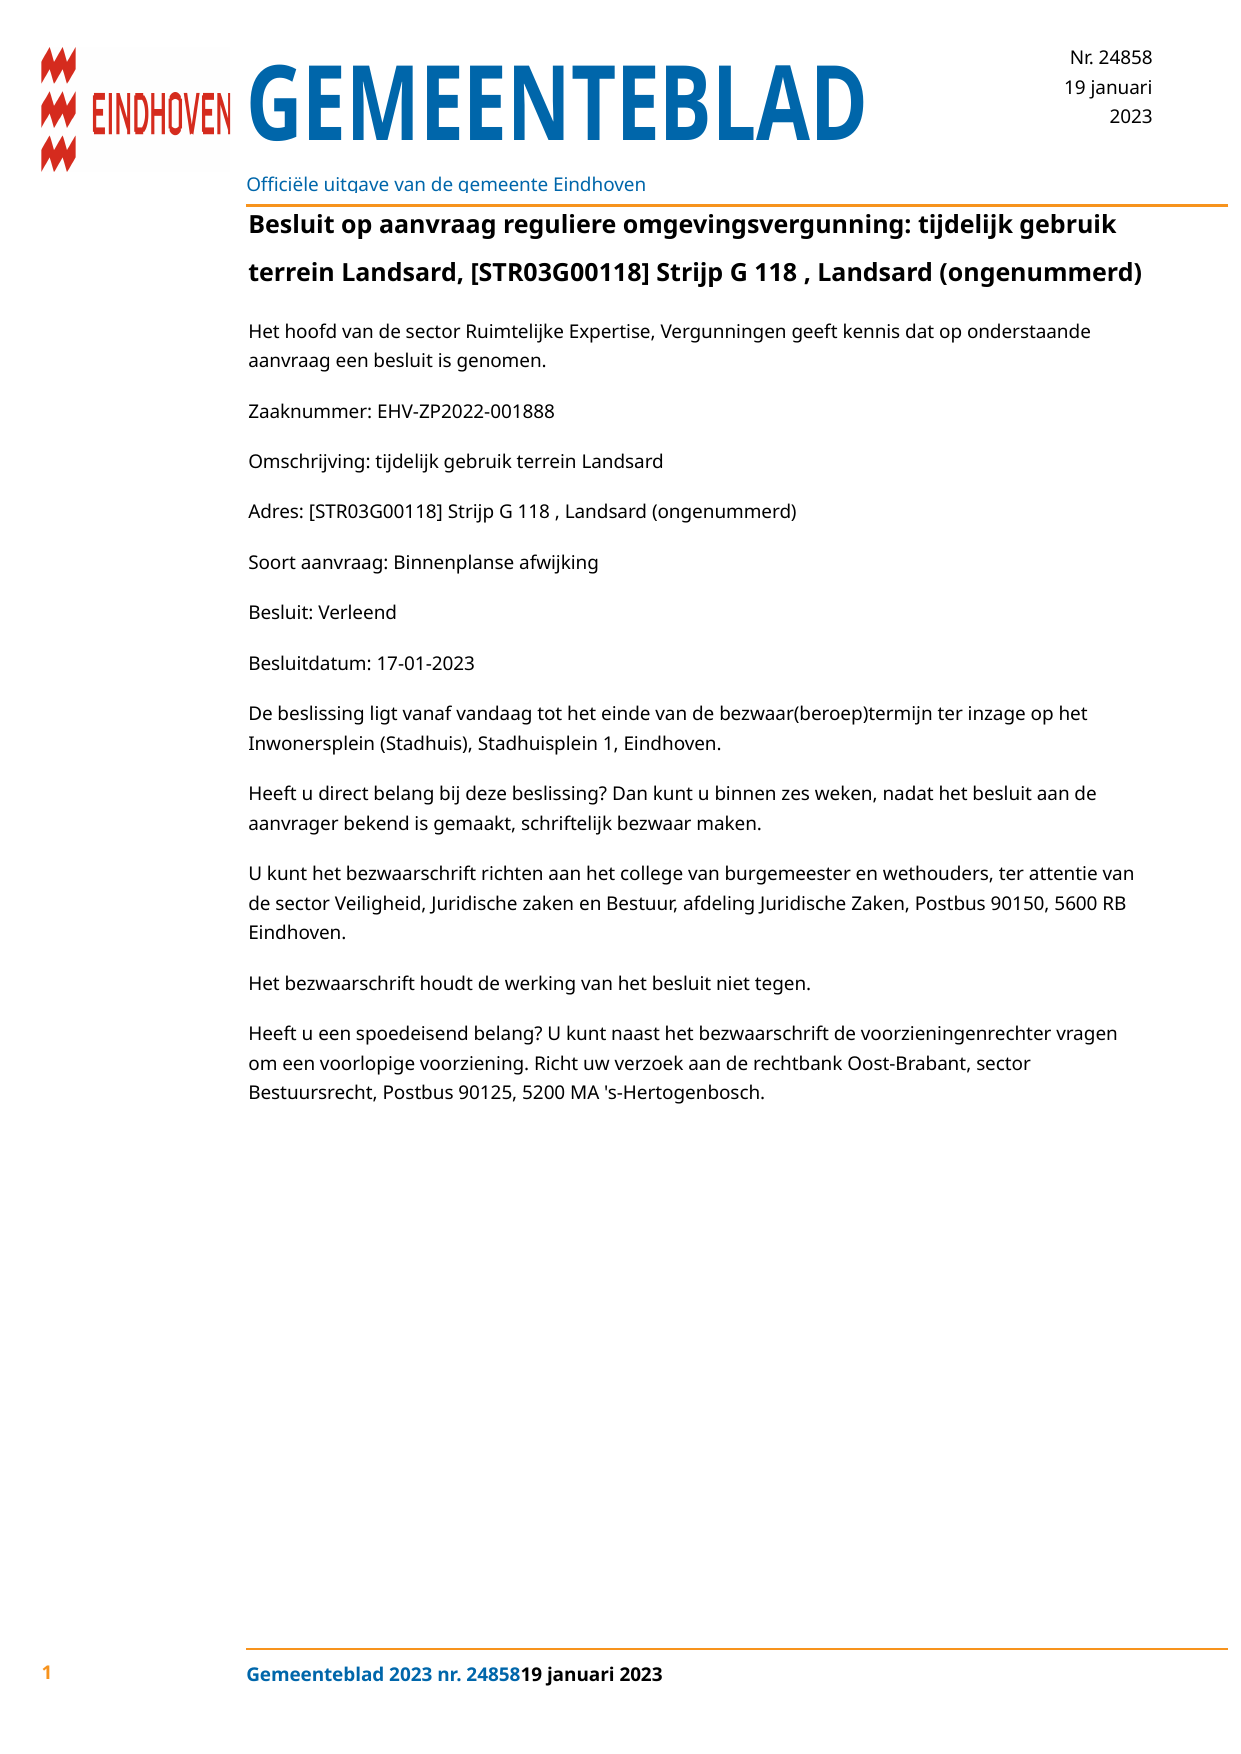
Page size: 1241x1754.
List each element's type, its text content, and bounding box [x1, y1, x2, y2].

text Soort aanvraag: Binnenplanse afwijking [248, 549, 1152, 575]
text U kunt het bezwaarschrift richten aan het college van burgemeester en wethouders, ter attentie van de sector Veiligheid, Juridische zaken en Bestuur, afdeling Juridische Zaken, Postbus 90150, 5600 RB Eindhoven. [248, 860, 1152, 945]
text Omschrijving: tijdelijk gebruik terrein Landsard [248, 448, 1152, 474]
text Besluit op aanvraag reguliere omgevingsvergunning: tijdelijk gebruik terrein Landsard, [STR03G00118] Strijp G 118 , Landsard (ongenummerd) [248, 207, 1152, 288]
text Het bezwaarschrift houdt de werking van het besluit niet tegen. [248, 970, 1152, 996]
text Zaaknummer: EHV-ZP2022-001888 [248, 398, 1152, 424]
text Besluitdatum: 17-01-2023 [248, 650, 1152, 676]
text De beslissing ligt vanaf vandaag tot het einde van de bezwaar(beroep)termijn ter inzage op het Inwonersplein (Stadhuis), Stadhuisplein 1, Eindhoven. [248, 700, 1152, 756]
text Adres: [STR03G00118] Strijp G 118 , Landsard (ongenummerd) [248, 499, 1152, 524]
text Heeft u direct belang bij deze beslissing? Dan kunt u binnen zes weken, nadat het besluit aan de aanvrager bekend is gemaakt, schriftelijk bezwaar maken. [248, 780, 1152, 836]
text Heeft u een spoedeisend belang? U kunt naast het bezwaarschrift de voorzieningenrechter vragen om een voorlopige voorziening. Richt uw verzoek aan de rechtbank Oost-Brabant, sector Bestuursrecht, Postbus 90125, 5200 MA 's-Hertogenbosch. [248, 1020, 1152, 1105]
picture [41, 47, 231, 172]
text Het hoofd van de sector Ruimtelijke Expertise, Vergunningen geeft kennis dat op onderstaande aanvraag een besluit is genomen. [248, 318, 1152, 373]
text Besluit: Verleend [248, 599, 1152, 625]
